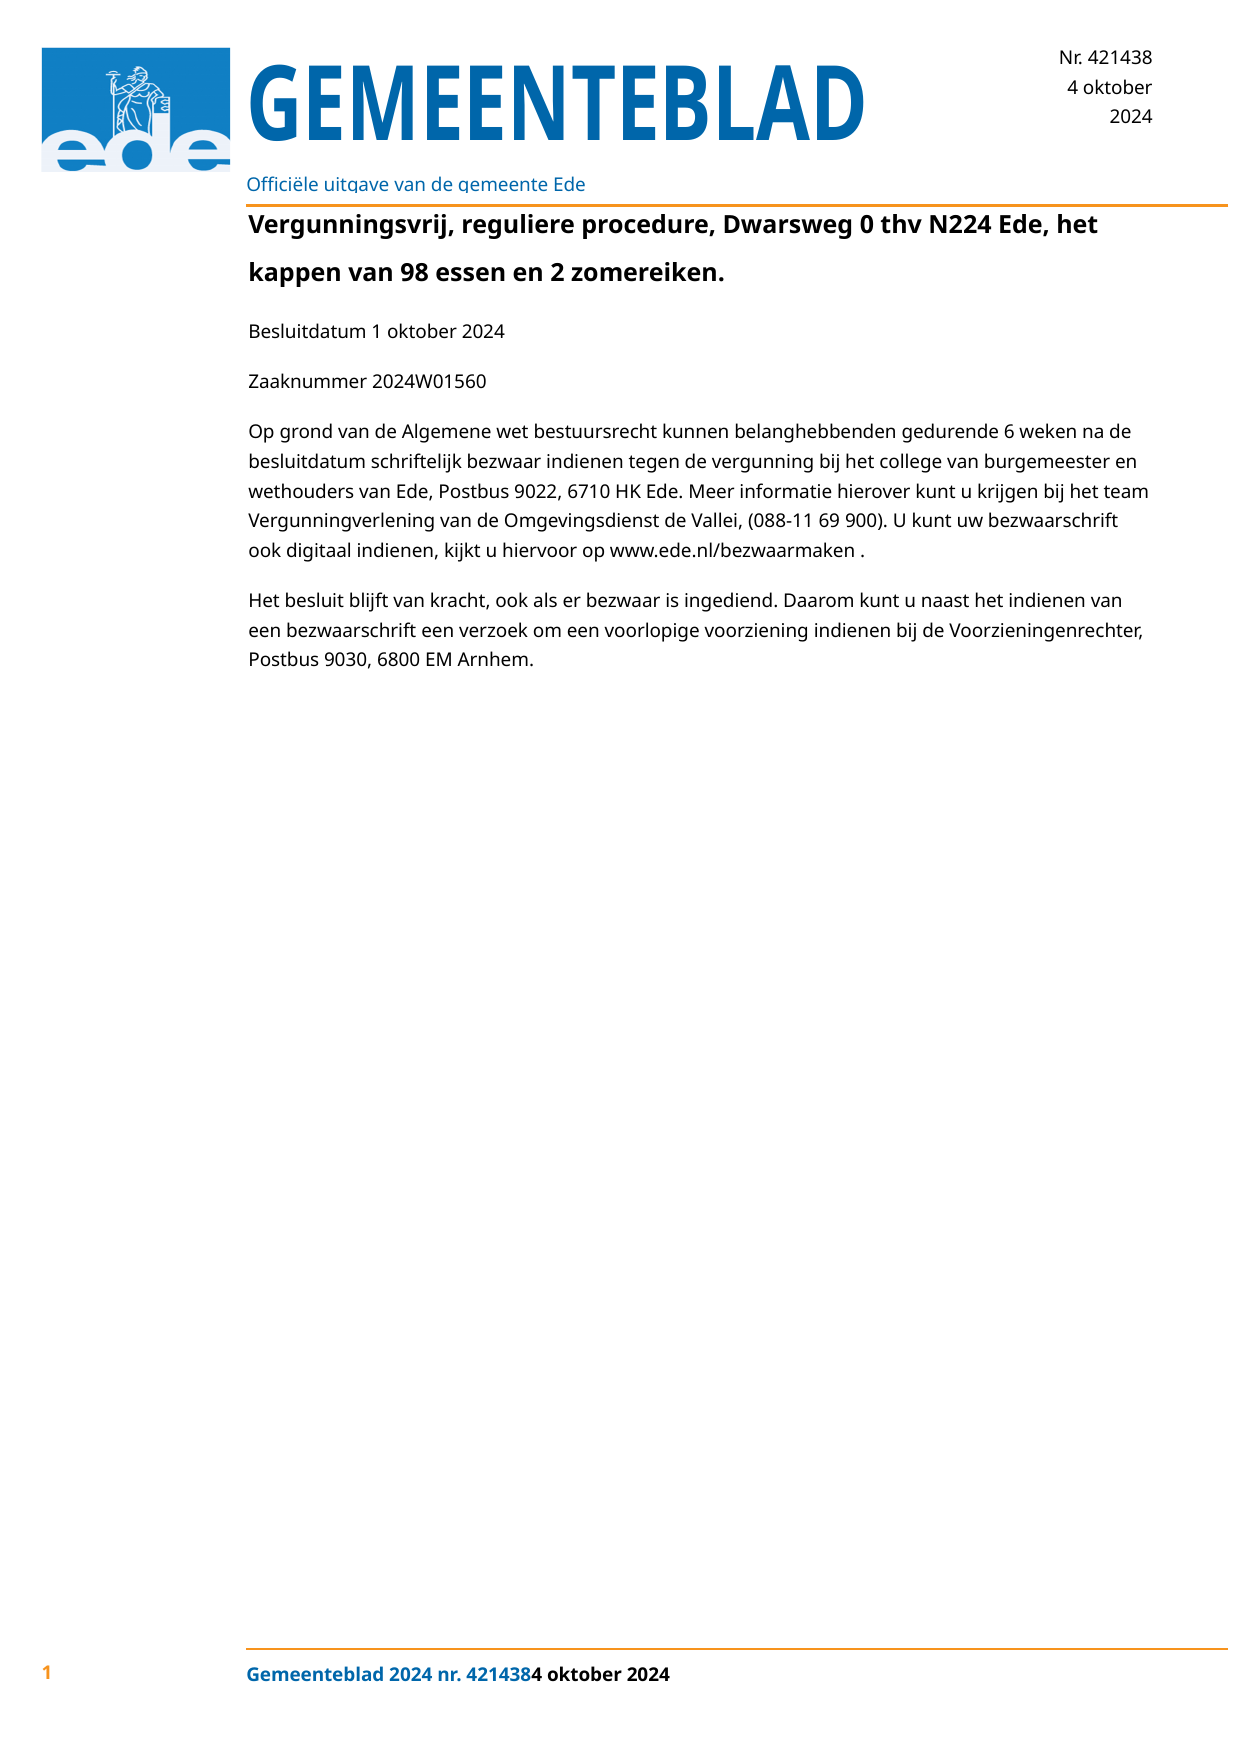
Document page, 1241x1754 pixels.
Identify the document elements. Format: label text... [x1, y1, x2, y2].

text Het besluit blijft van kracht, ook als er bezwaar is ingediend. Daarom kunt u naast het indienen van een bezwaarschrift een verzoek om een voorlopige voorziening indienen bij de Voorzieningenrechter, Postbus 9030, 6800 EM Arnhem. [248, 587, 1152, 672]
text Besluitdatum 1 oktober 2024 [248, 318, 1152, 344]
picture [41, 47, 231, 172]
text Vergunningsvrij, reguliere procedure, Dwarsweg 0 thv N224 Ede, het kappen van 98 essen en 2 zomereiken. [248, 207, 1152, 288]
text Zaaknummer 2024W01560 [248, 368, 1152, 394]
text Op grond van de Algemene wet bestuursrecht kunnen belanghebbenden gedurende 6 weken na de besluitdatum schriftelijk bezwaar indienen tegen de vergunning bij het college van burgemeester en wethouders van Ede, Postbus 9022, 6710 HK Ede. Meer informatie hierover kunt u krijgen bij het team Vergunningverlening van de Omgevingsdienst de Vallei, (088-11 69 900). U kunt uw bezwaarschrift ook digitaal indienen, kijkt u hiervoor op www.ede.nl/bezwaarmaken . [248, 419, 1152, 563]
